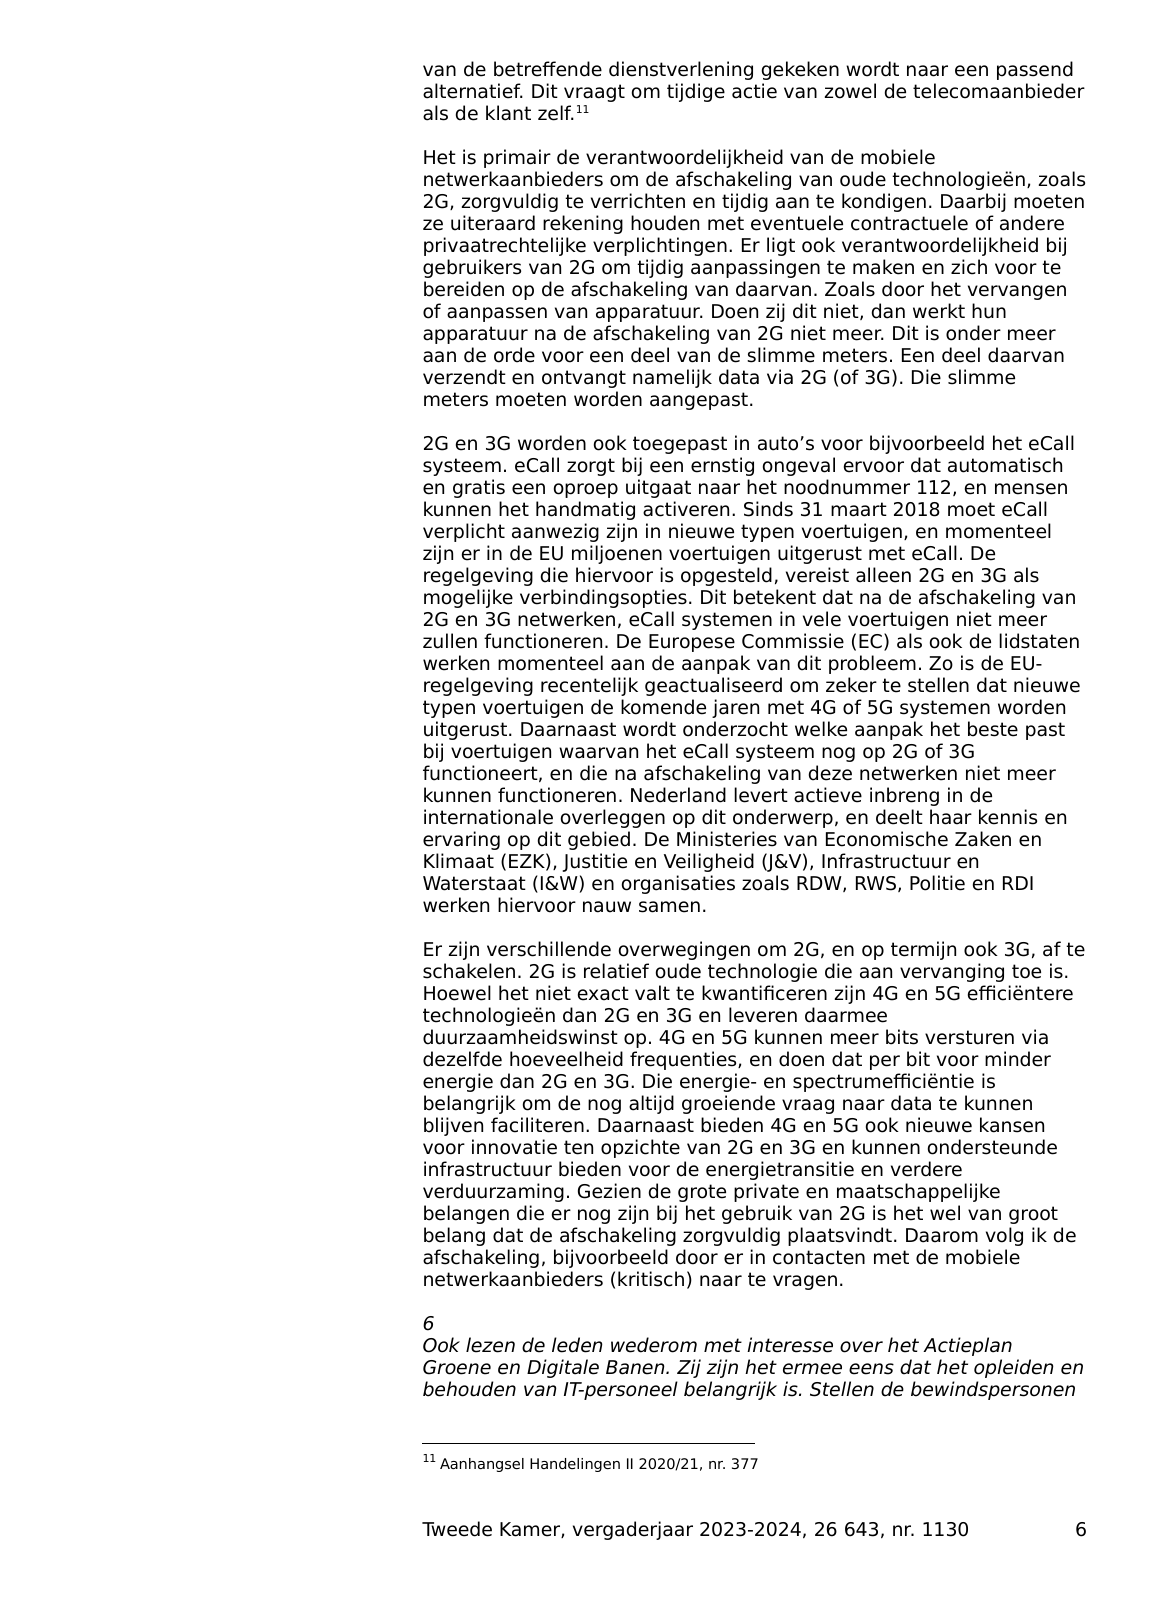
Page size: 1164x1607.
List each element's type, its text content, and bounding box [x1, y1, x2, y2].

text Het is primair de verantwoordelijkheid van de mobiele netwerkaanbieders om de afschakeling van oude technologieën, zoals 2G, zorgvuldig te verrichten en tijdig aan te kondigen. Daarbij moeten ze uiteraard rekening houden met eventuele contractuele of andere privaatrechtelijke verplichtingen. Er ligt ook verantwoordelijkheid bij gebruikers van 2G om tijdig aanpassingen te maken en zich voor te bereiden op de afschakeling van daarvan. Zoals door het vervangen of aanpassen van apparatuur. Doen zij dit niet, dan werkt hun apparatuur na de afschakeling van 2G niet meer. Dit is onder meer aan de orde voor een deel van de slimme meters. Een deel daarvan verzendt en ontvangt namelijk data via 2G (of 3G). Die slimme meters moeten worden aangepast. [422, 147, 1087, 411]
text Er zijn verschillende overwegingen om 2G, en op termijn ook 3G, af te schakelen. 2G is relatief oude technologie die aan vervanging toe is. Hoewel het niet exact valt te kwantificeren zijn 4G en 5G efficiëntere technologieën dan 2G en 3G en leveren daarmee duurzaamheidswinst op. 4G en 5G kunnen meer bits versturen via dezelfde hoeveelheid frequenties, en doen dat per bit voor minder energie dan 2G en 3G. Die energie- en spectrumefficiëntie is belangrijk om de nog altijd groeiende vraag naar data te kunnen blijven faciliteren. Daarnaast bieden 4G en 5G ook nieuwe kansen voor innovatie ten opzichte van 2G en 3G en kunnen ondersteunde infrastructuur bieden voor de energietransitie en verdere verduurzaming. Gezien de grote private en maatschappelijke belangen die er nog zijn bij het gebruik van 2G is het wel van groot belang dat de afschakeling zorgvuldig plaatsvindt. Daarom volg ik de afschakeling, bijvoorbeeld door er in contacten met de mobiele netwerkaanbieders (kritisch) naar te vragen. [422, 939, 1087, 1291]
text van de betreffende dienstverlening gekeken wordt naar een passend alternatief. Dit vraagt om tijdige actie van zowel de telecomaanbieder als de klant zelf. [422, 59, 1087, 125]
text Ook lezen de leden wederom met interesse over het Actieplan Groene en Digitale Banen. Zij zijn het ermee eens dat het opleiden en behouden van IT-personeel belangrijk is. Stellen de bewindspersonen [422, 1335, 1087, 1401]
text 2G en 3G worden ook toegepast in auto’s voor bijvoorbeeld het eCall systeem. eCall zorgt bij een ernstig ongeval ervoor dat automatisch en gratis een oproep uitgaat naar het noodnummer 112, en mensen kunnen het handmatig activeren. Sinds 31 maart 2018 moet eCall verplicht aanwezig zijn in nieuwe typen voertuigen, en momenteel zijn er in de EU miljoenen voertuigen uitgerust met eCall. De regelgeving die hiervoor is opgesteld, vereist alleen 2G en 3G als mogelijke verbindingsopties. Dit betekent dat na de afschakeling van 2G en 3G netwerken, eCall systemen in vele voertuigen niet meer zullen functioneren. De Europese Commissie (EC) als ook de lidstaten werken momenteel aan de aanpak van dit probleem. Zo is de EU-regelgeving recentelijk geactualiseerd om zeker te stellen dat nieuwe typen voertuigen de komende jaren met 4G of 5G systemen worden uitgerust. Daarnaast wordt onderzocht welke aanpak het beste past bij voertuigen waarvan het eCall systeem nog op 2G of 3G functioneert, en die na afschakeling van deze netwerken niet meer kunnen functioneren. Nederland levert actieve inbreng in de internationale overleggen op dit onderwerp, en deelt haar kennis en ervaring op dit gebied. De Ministeries van Economische Zaken en Klimaat (EZK), Justitie en Veiligheid (J&V), Infrastructuur en Waterstaat (I&W) en organisaties zoals RDW, RWS, Politie en RDI werken hiervoor nauw samen. [422, 433, 1087, 917]
text Aanhangsel Handelingen II 2020/21, nr. 377 [422, 1452, 1087, 1474]
text 6 [422, 1313, 1087, 1335]
